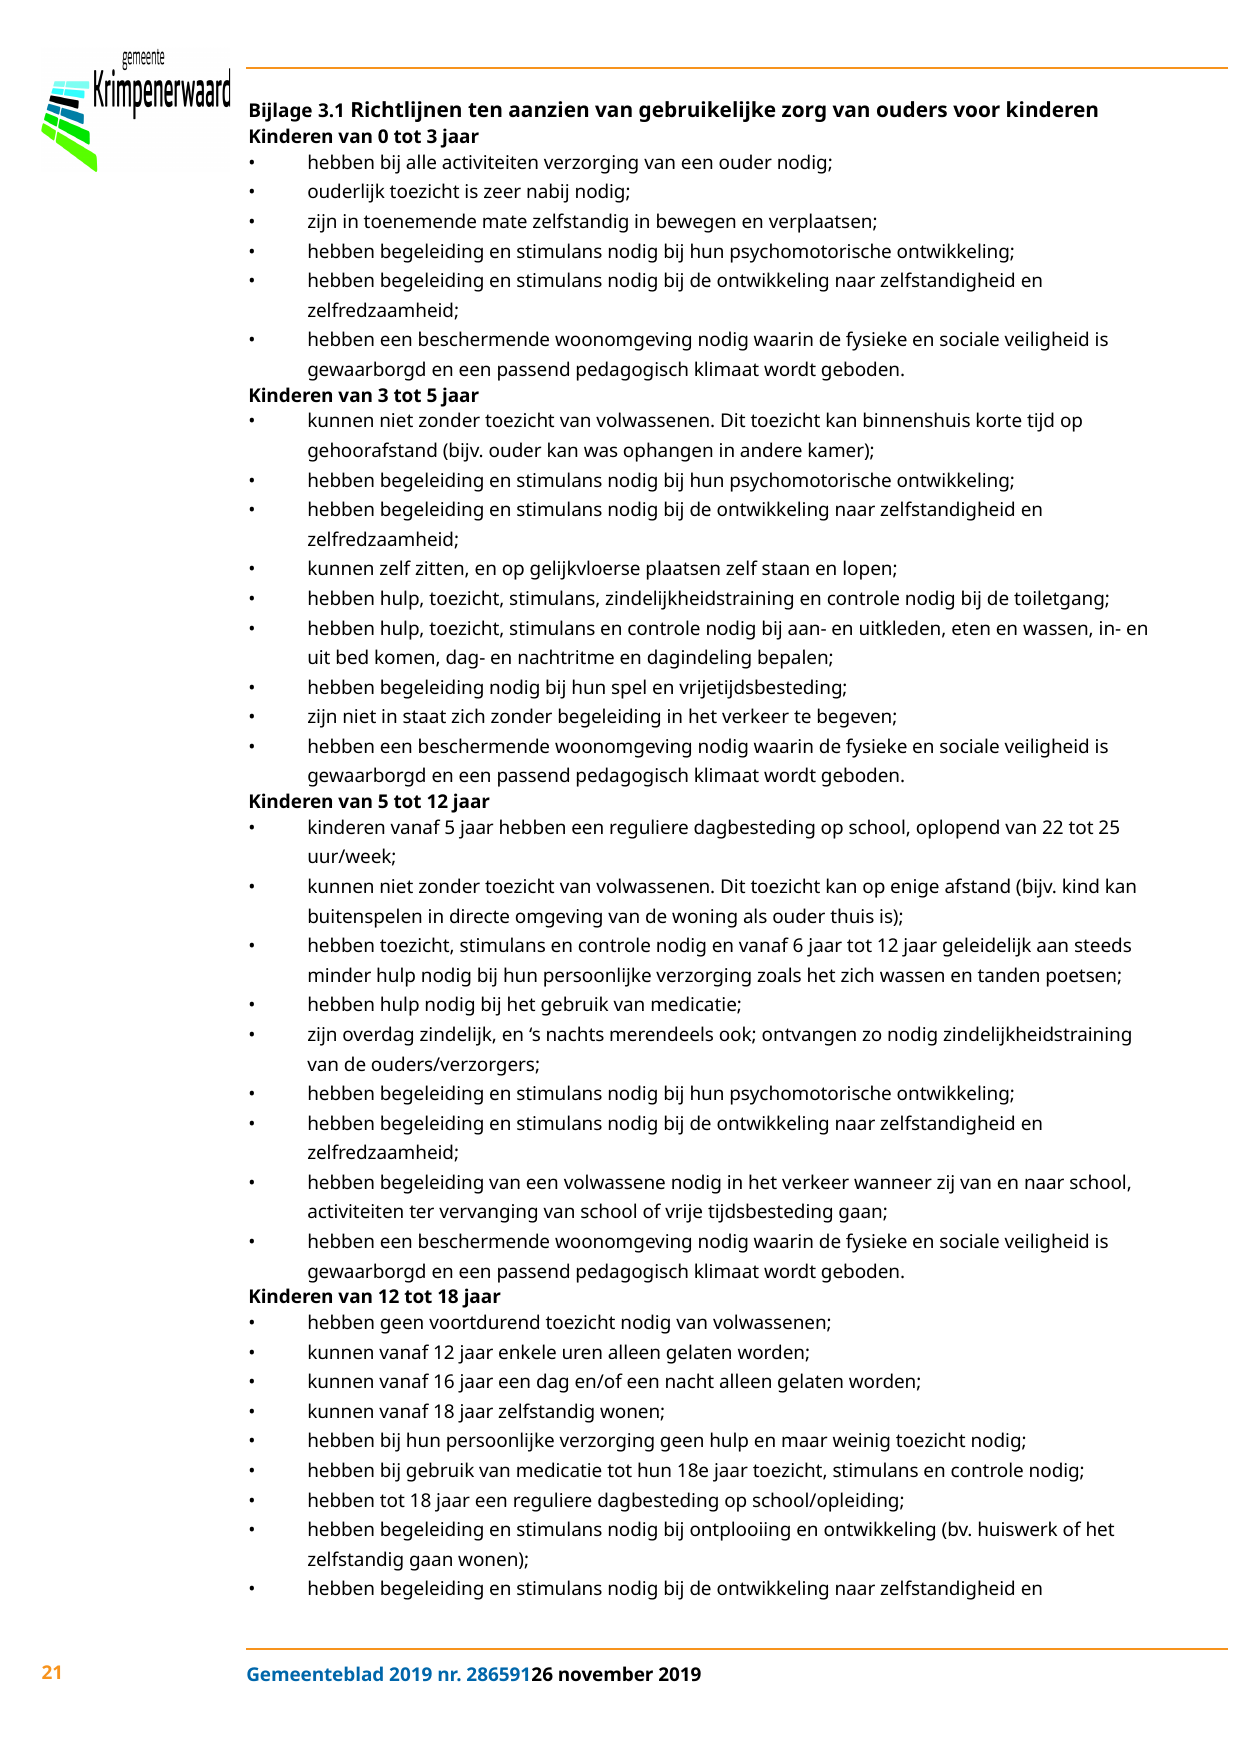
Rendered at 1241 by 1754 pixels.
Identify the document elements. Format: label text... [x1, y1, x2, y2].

table_cell Kinderen van 5 tot 12 jaar [248, 789, 1152, 814]
table_cell Kinderen van 3 tot 5 jaar [248, 382, 1152, 408]
table_cell hebben bij alle activiteiten verzorging van een ouder nodig; ouderlijk toezicht is zeer nabij nodig; zijn in toenemende mate zelfstandig in bewegen en verplaatsen; hebben begeleiding en stimulans nodig bij hun psychomotorische ontwikkeling; hebben begeleiding en stimulans nodig bij de ontwikkeling naar zelfstandigheid en zelfredzaamheid; hebben een beschermende woonomgeving nodig waarin de fysieke en sociale veiligheid is gewaarborgd en een passend pedagogisch klimaat wordt geboden. [248, 149, 1152, 382]
table_header Kinderen van 0 tot 3 jaar [248, 124, 1152, 149]
table_cell Kinderen van 12 tot 18 jaar [248, 1284, 1152, 1309]
table_cell kunnen niet zonder toezicht van volwassenen. Dit toezicht kan binnenshuis korte tijd op gehoorafstand (bijv. ouder kan was ophangen in andere kamer); hebben begeleiding en stimulans nodig bij hun psychomotorische ontwikkeling; hebben begeleiding en stimulans nodig bij de ontwikkeling naar zelfstandigheid en zelfredzaamheid; kunnen zelf zitten, en op gelijkvloerse plaatsen zelf staan en lopen; hebben hulp, toezicht, stimulans, zindelijkheidstraining en controle nodig bij de toiletgang; hebben hulp, toezicht, stimulans en controle nodig bij aan- en uitkleden, eten en wassen, in- en uit bed komen, dag- en nachtritme en dagindeling bepalen; hebben begeleiding nodig bij hun spel en vrijetijdsbesteding; zijn niet in staat zich zonder begeleiding in het verkeer te begeven; hebben een beschermende woonomgeving nodig waarin de fysieke en sociale veiligheid is gewaarborgd en een passend pedagogisch klimaat wordt geboden. [248, 408, 1152, 788]
table_cell hebben geen voortdurend toezicht nodig van volwassenen; kunnen vanaf 12 jaar enkele uren alleen gelaten worden; kunnen vanaf 16 jaar een dag en/of een nacht alleen gelaten worden; kunnen vanaf 18 jaar zelfstandig wonen; hebben bij hun persoonlijke verzorging geen hulp en maar weinig toezicht nodig; hebben bij gebruik van medicatie tot hun 18e jaar toezicht, stimulans en controle nodig; hebben tot 18 jaar een reguliere dagbesteding op school/opleiding; hebben begeleiding en stimulans nodig bij ontplooiing en ontwikkeling (bv. huiswerk of het zelfstandig gaan wonen); hebben begeleiding en stimulans nodig bij de ontwikkeling naar zelfstandigheid en [248, 1309, 1152, 1601]
picture [41, 47, 231, 172]
text Bijlage 3.1 Richtlijnen ten aanzien van gebruikelijke zorg van ouders voor kinderen [248, 95, 1152, 123]
table_cell kinderen vanaf 5 jaar hebben een reguliere dagbesteding op school, oplopend van 22 tot 25 uur/week; kunnen niet zonder toezicht van volwassenen. Dit toezicht kan op enige afstand (bijv. kind kan buitenspelen in directe omgeving van de woning als ouder thuis is); hebben toezicht, stimulans en controle nodig en vanaf 6 jaar tot 12 jaar geleidelijk aan steeds minder hulp nodig bij hun persoonlijke verzorging zoals het zich wassen en tanden poetsen; hebben hulp nodig bij het gebruik van medicatie; zijn overdag zindelijk, en ‘s nachts merendeels ook; ontvangen zo nodig zindelijkheidstraining van de ouders/verzorgers; hebben begeleiding en stimulans nodig bij hun psychomotorische ontwikkeling; hebben begeleiding en stimulans nodig bij de ontwikkeling naar zelfstandigheid en zelfredzaamheid; hebben begeleiding van een volwassene nodig in het verkeer wanneer zij van en naar school, activiteiten ter vervanging van school of vrije tijdsbesteding gaan; hebben een beschermende woonomgeving nodig waarin de fysieke en sociale veiligheid is gewaarborgd en een passend pedagogisch klimaat wordt geboden. [248, 814, 1152, 1284]
